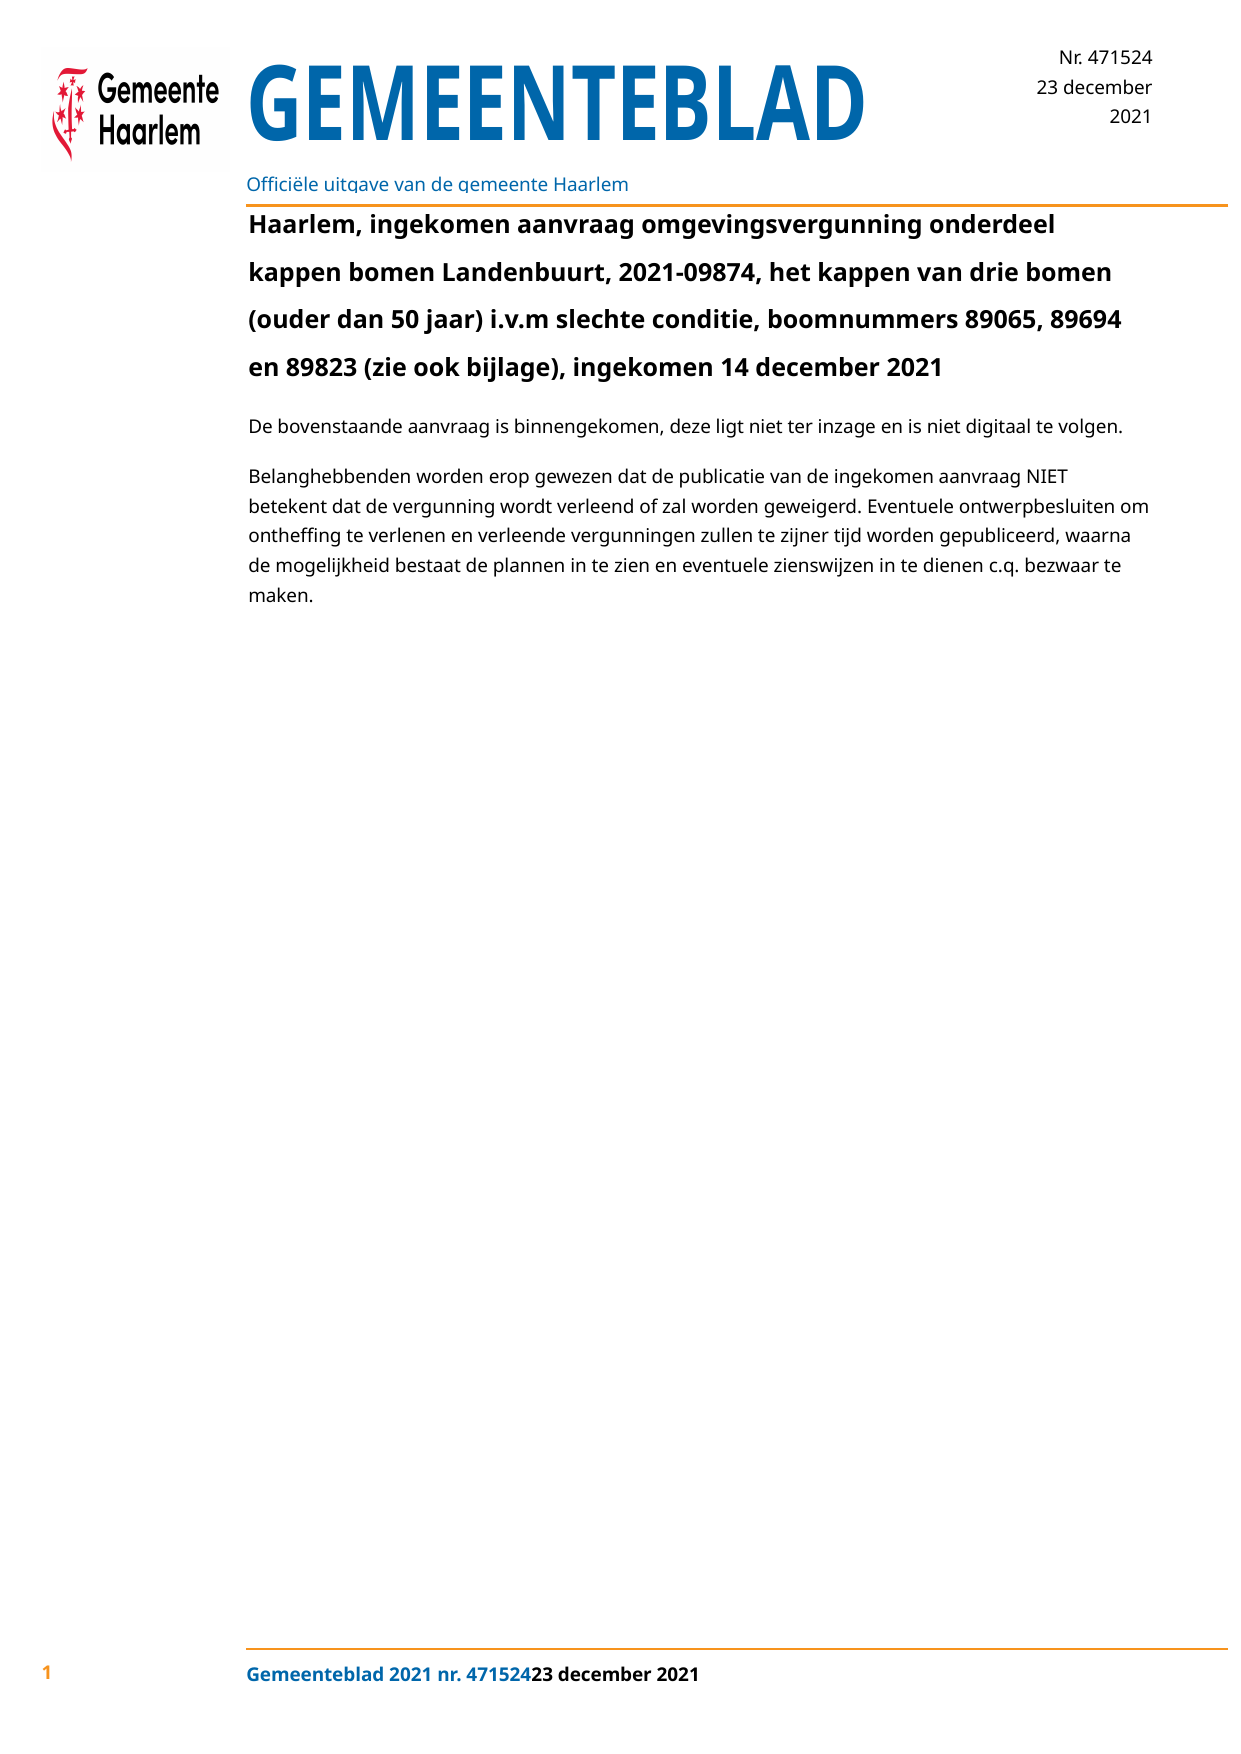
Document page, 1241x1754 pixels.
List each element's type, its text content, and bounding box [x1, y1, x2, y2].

text Belanghebbenden worden erop gewezen dat de publicatie van de ingekomen aanvraag NIET betekent dat de vergunning wordt verleend of zal worden geweigerd. Eventuele ontwerpbesluiten om ontheffing te verlenen en verleende vergunningen zullen te zijner tijd worden gepubliceerd, waarna de mogelijkheid bestaat de plannen in te zien en eventuele zienswijzen in te dienen c.q. bezwaar te maken. [248, 463, 1152, 608]
text De bovenstaande aanvraag is binnengekomen, deze ligt niet ter inzage en is niet digitaal te volgen. [248, 413, 1152, 439]
picture [41, 47, 231, 172]
text Haarlem, ingekomen aanvraag omgevingsvergunning onderdeel kappen bomen Landenbuurt, 2021-09874, het kappen van drie bomen (ouder dan 50 jaar) i.v.m slechte conditie, boomnummers 89065, 89694 en 89823 (zie ook bijlage), ingekomen 14 december 2021 [248, 207, 1152, 384]
